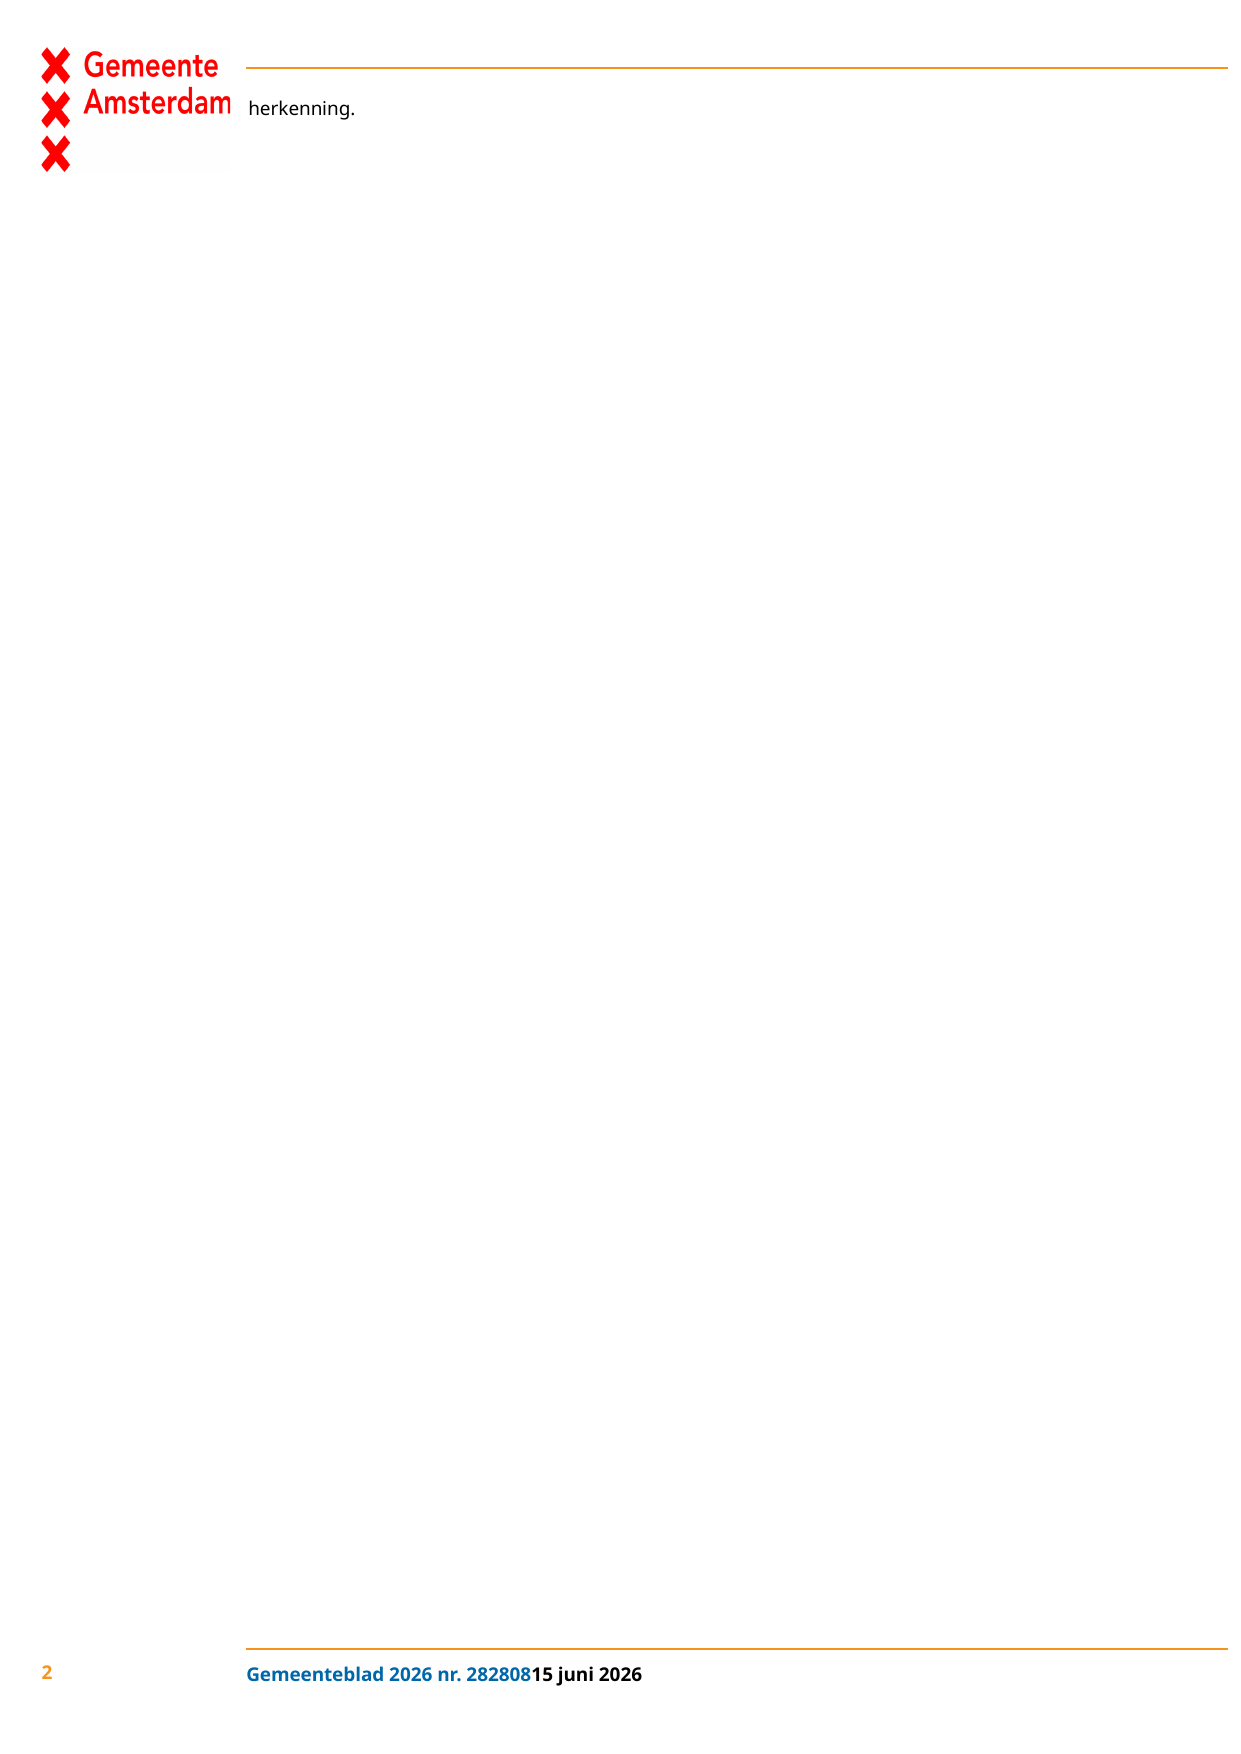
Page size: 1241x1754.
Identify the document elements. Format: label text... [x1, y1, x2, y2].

text herkenning. [248, 95, 1152, 121]
picture [41, 47, 231, 172]
